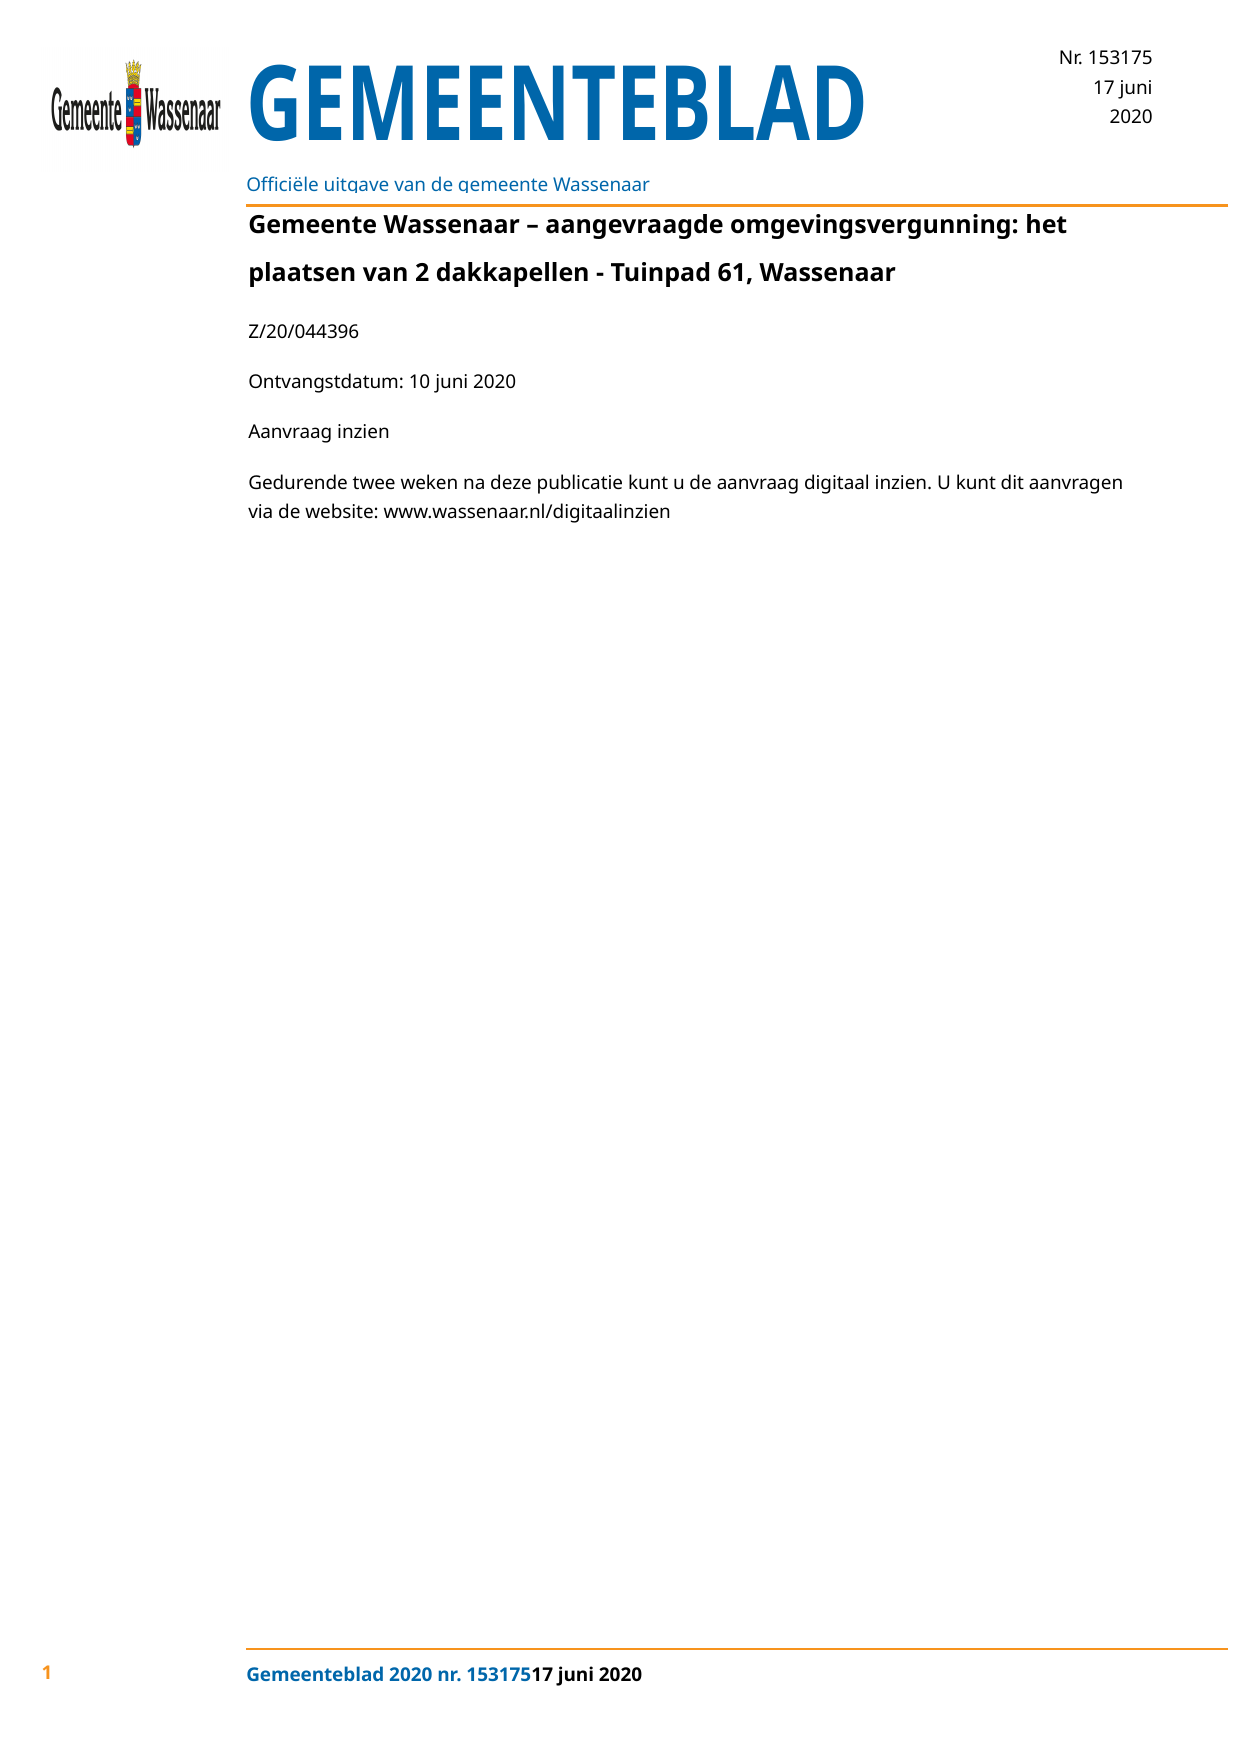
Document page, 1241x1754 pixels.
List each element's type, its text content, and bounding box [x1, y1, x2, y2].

text Gemeente Wassenaar – aangevraagde omgevingsvergunning: het plaatsen van 2 dakkapellen - Tuinpad 61, Wassenaar [248, 207, 1152, 288]
text Aanvraag inzien [248, 419, 1152, 444]
text Gedurende twee weken na deze publicatie kunt u de aanvraag digitaal inzien. U kunt dit aanvragen via de website: www.wassenaar.nl/digitaalinzien [248, 469, 1152, 524]
picture [41, 47, 231, 172]
text Z/20/044396 [248, 318, 1152, 344]
text Ontvangstdatum: 10 juni 2020 [248, 368, 1152, 394]
